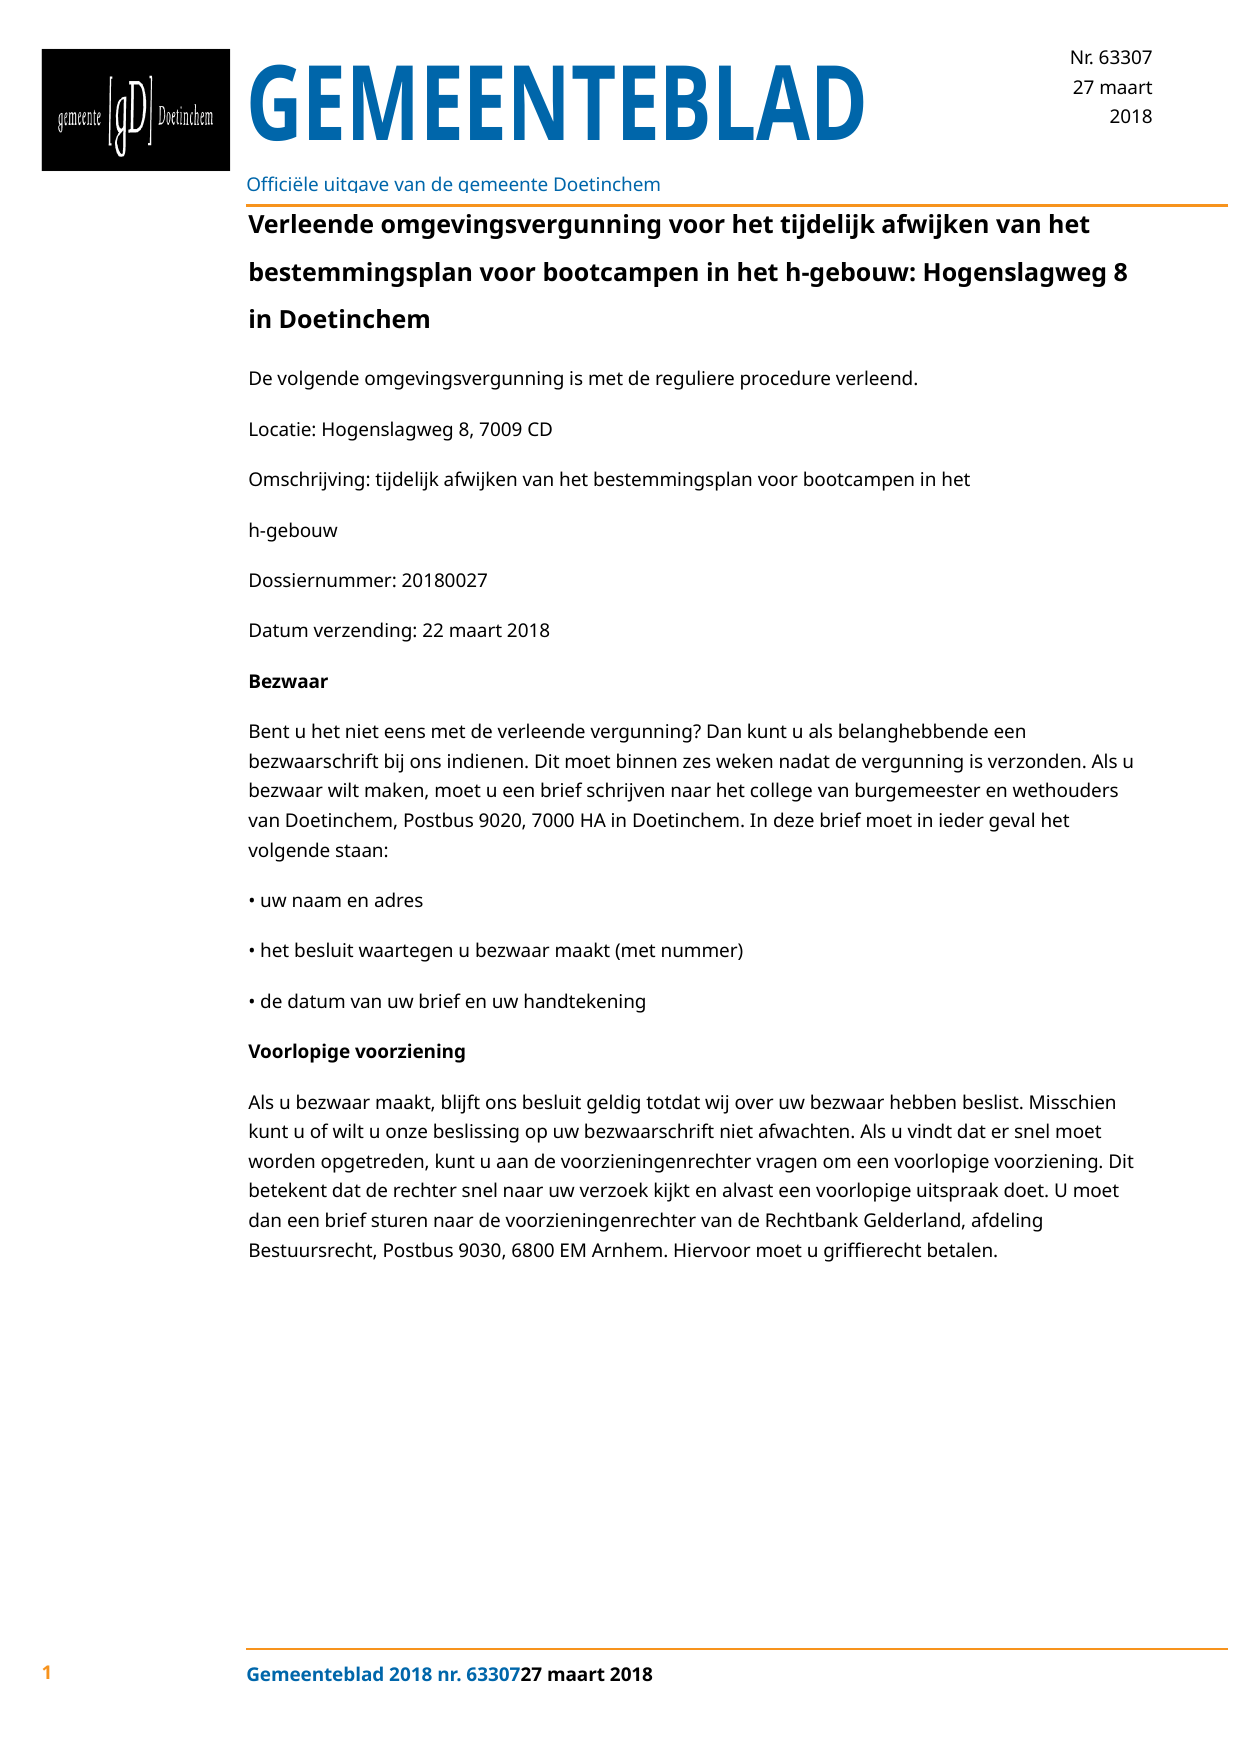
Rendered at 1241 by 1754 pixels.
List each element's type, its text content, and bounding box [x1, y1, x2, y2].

text De volgende omgevingsvergunning is met de reguliere procedure verleend. [248, 366, 1152, 391]
text h-gebouw [248, 517, 1152, 542]
text • het besluit waartegen u bezwaar maakt (met nummer) [248, 938, 1152, 963]
text Omschrijving: tijdelijk afwijken van het bestemmingsplan voor bootcampen in het [248, 466, 1152, 492]
text Datum verzending: 22 maart 2018 [248, 618, 1152, 643]
text Dossiernummer: 20180027 [248, 567, 1152, 593]
picture [41, 47, 231, 172]
text Als u bezwaar maakt, blijft ons besluit geldig totdat wij over uw bezwaar hebben beslist. Misschien kunt u of wilt u onze beslissing op uw bezwaarschrift niet afwachten. Als u vindt dat er snel moet worden opgetreden, kunt u aan de voorzieningenrechter vragen om een voorlopige voorziening. Dit betekent dat de rechter snel naar uw verzoek kijkt en alvast een voorlopige uitspraak doet. U moet dan een brief sturen naar de voorzieningenrechter van de Rechtbank Gelderland, afdeling Bestuursrecht, Postbus 9030, 6800 EM Arnhem. Hiervoor moet u griffierecht betalen. [248, 1089, 1152, 1262]
text Bent u het niet eens met de verleende vergunning? Dan kunt u als belanghebbende een bezwaarschrift bij ons indienen. Dit moet binnen zes weken nadat de vergunning is verzonden. Als u bezwaar wilt maken, moet u een brief schrijven naar het college van burgemeester en wethouders van Doetinchem, Postbus 9020, 7000 HA in Doetinchem. In deze brief moet in ieder geval het volgende staan: [248, 718, 1152, 862]
text • uw naam en adres [248, 887, 1152, 913]
text Verleende omgevingsvergunning voor het tijdelijk afwijken van het bestemmingsplan voor bootcampen in het h-gebouw: Hogenslagweg 8 in Doetinchem [248, 207, 1152, 336]
text Bezwaar [248, 668, 1152, 694]
text Locatie: Hogenslagweg 8, 7009 CD [248, 416, 1152, 442]
text • de datum van uw brief en uw handtekening [248, 988, 1152, 1014]
text Voorlopige voorziening [248, 1038, 1152, 1064]
